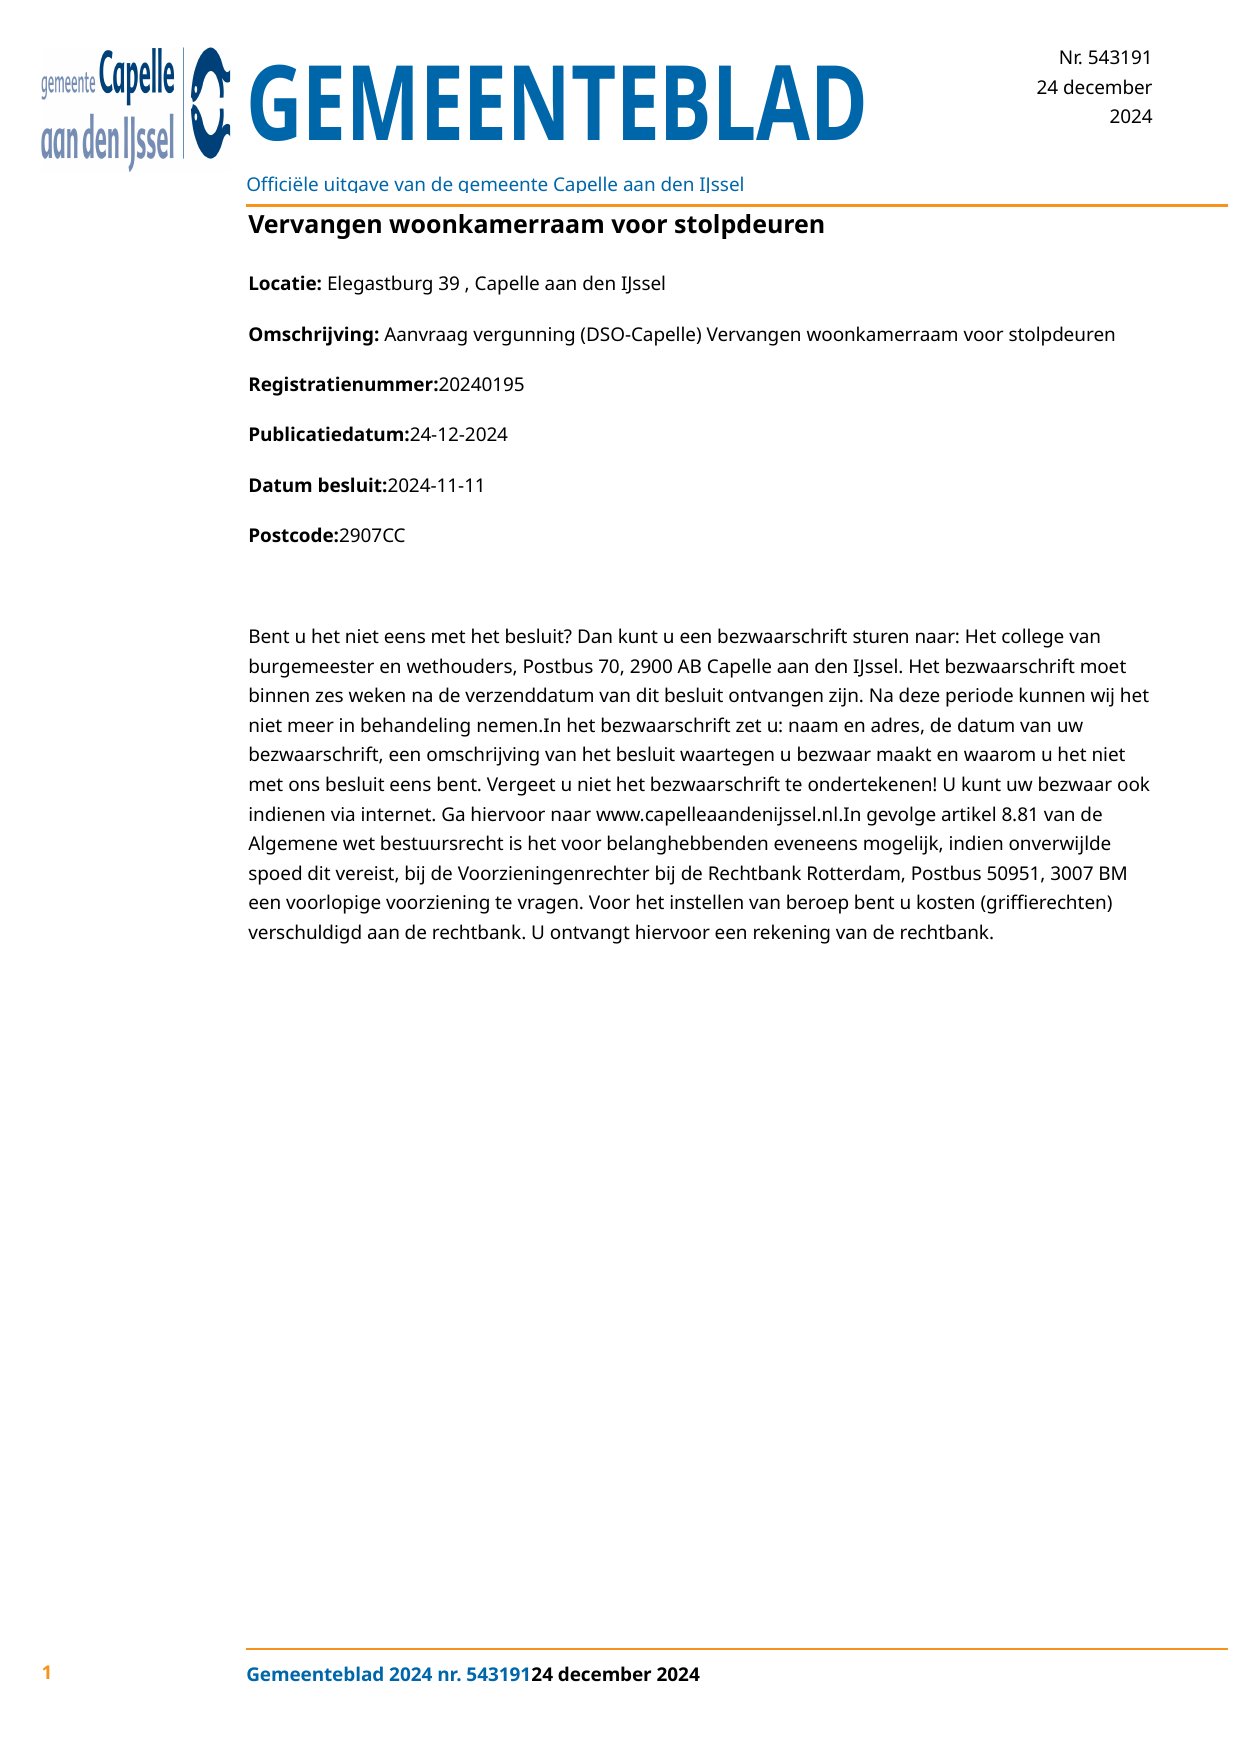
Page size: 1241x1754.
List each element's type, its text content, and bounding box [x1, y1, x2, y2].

text Postcode:2907CC [248, 522, 1152, 548]
text Datum besluit:2024-11-11 [248, 472, 1152, 498]
text Publicatiedatum:24-12-2024 [248, 422, 1152, 447]
text Bent u het niet eens met het besluit? Dan kunt u een bezwaarschrift sturen naar: Het college van burgemeester en wethouders, Postbus 70, 2900 AB Capelle aan den IJssel. Het bezwaarschrift moet binnen zes weken na de verzenddatum van dit besluit ontvangen zijn. Na deze periode kunnen wij het niet meer in behandeling nemen.In het bezwaarschrift zet u: naam en adres, de datum van uw bezwaarschrift, een omschrijving van het besluit waartegen u bezwaar maakt en waarom u het niet met ons besluit eens bent. Vergeet u niet het bezwaarschrift te ondertekenen! U kunt uw bezwaar ook indienen via internet. Ga hiervoor naar www.capelleaandenijssel.nl.In gevolge artikel 8.81 van de Algemene wet bestuursrecht is het voor belanghebbenden eveneens mogelijk, indien onverwijlde spoed dit vereist, bij de Voorzieningenrechter bij de Rechtbank Rotterdam, Postbus 50951, 3007 BM een voorlopige voorziening te vragen. Voor het instellen van beroep bent u kosten (griffierechten) verschuldigd aan de rechtbank. U ontvangt hiervoor een rekening van de rechtbank. [248, 623, 1152, 945]
text Registratienummer:20240195 [248, 371, 1152, 397]
picture [41, 47, 231, 172]
text Locatie: Elegastburg 39 , Capelle aan den IJssel [248, 270, 1152, 296]
text Vervangen woonkamerraam voor stolpdeuren [248, 207, 1152, 241]
text Omschrijving: Aanvraag vergunning (DSO-Capelle) Vervangen woonkamerraam voor stolpdeuren [248, 321, 1152, 346]
